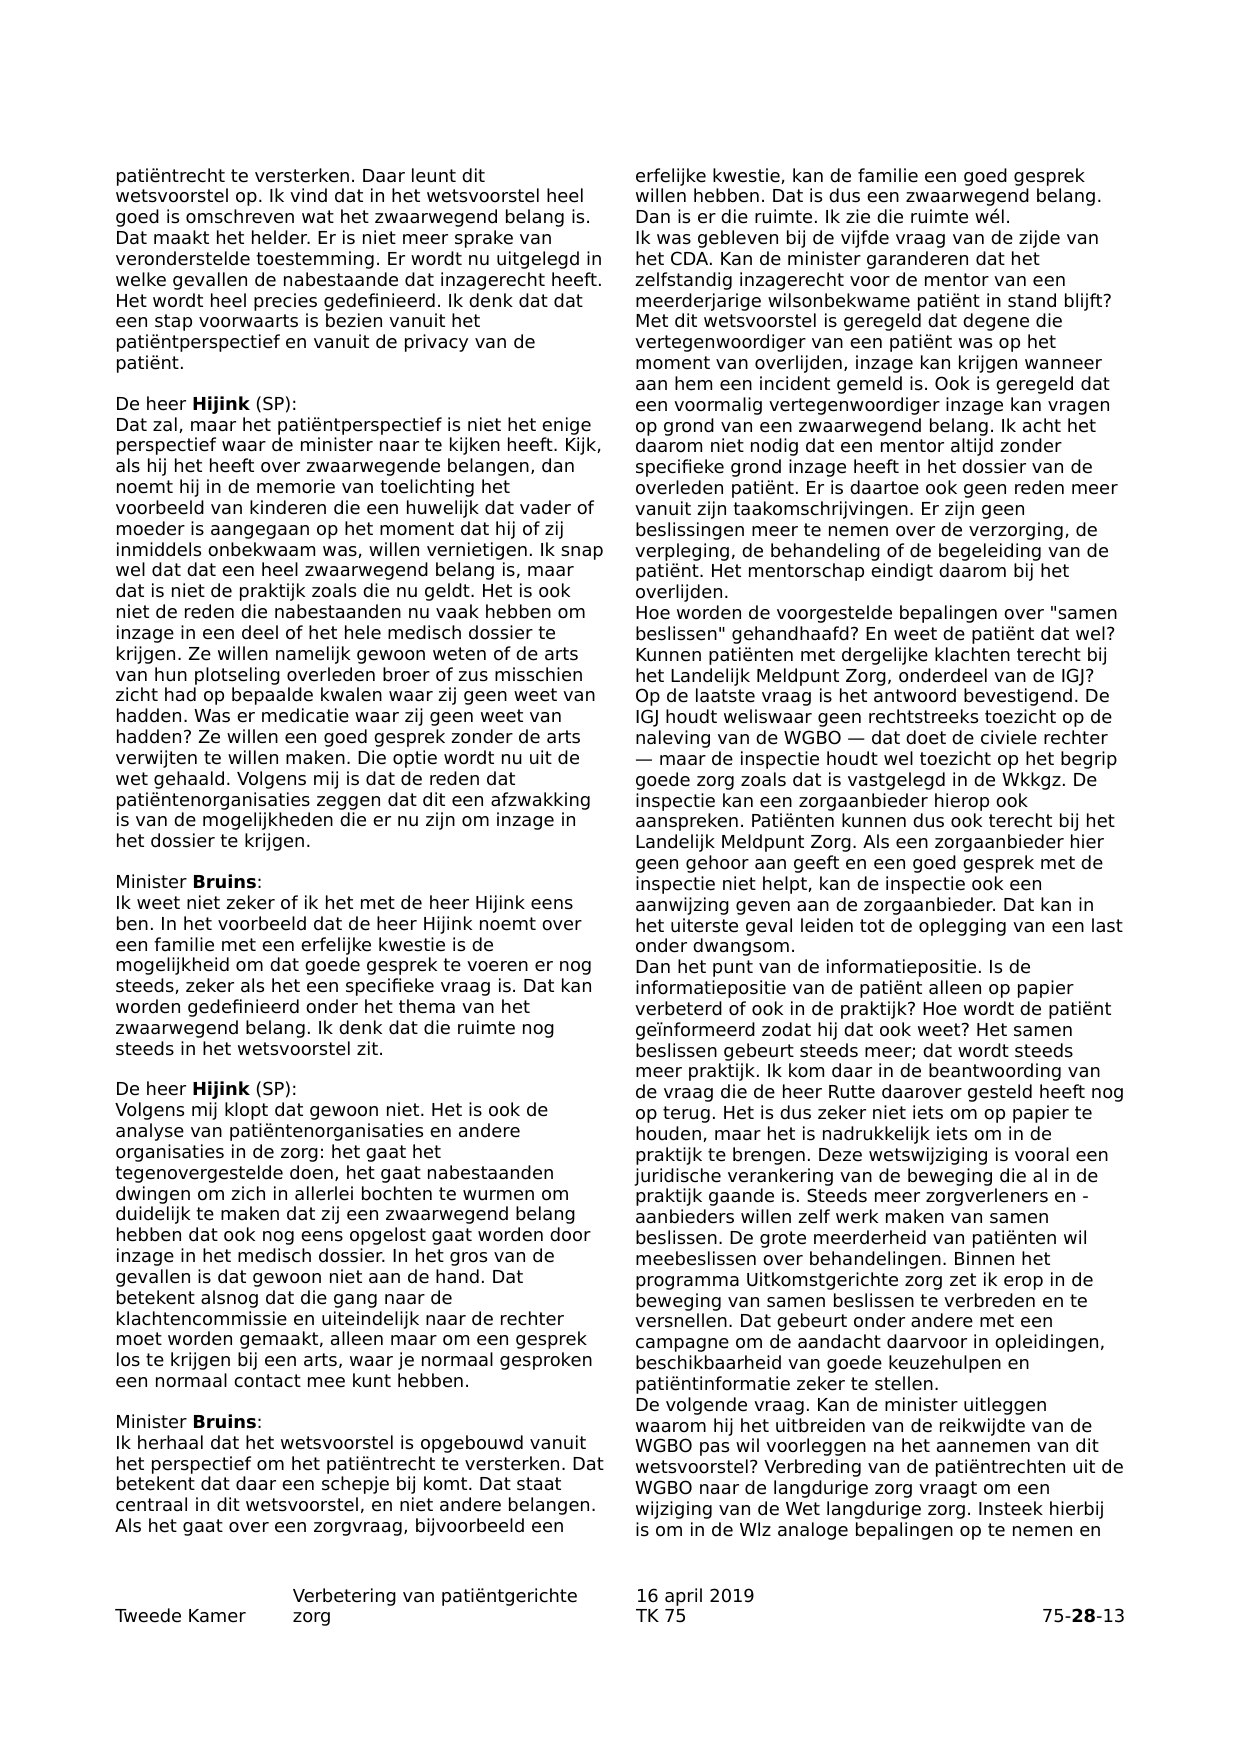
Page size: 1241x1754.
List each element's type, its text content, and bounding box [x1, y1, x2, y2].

text Minister Bruins: [115, 1412, 605, 1432]
text Ik weet niet zeker of ik het met de heer Hijink eens ben. In het voorbeeld dat de heer Hijink noemt over een familie met een erfelijke kwestie is de mogelijkheid om dat goede gesprek te voeren er nog steeds, zeker als het een specifieke vraag is. Dat kan worden gedefinieerd onder het thema van het zwaarwegend belang. Ik denk dat die ruimte nog steeds in het wetsvoorstel zit. [115, 893, 605, 1059]
text Minister Bruins: [115, 872, 605, 893]
text Hoe worden de voorgestelde bepalingen over "samen beslissen" gehandhaafd? En weet de patiënt dat wel? Kunnen patiënten met dergelijke klachten terecht bij het Landelijk Meldpunt Zorg, onderdeel van de IGJ? Op de laatste vraag is het antwoord bevestigend. De IGJ houdt weliswaar geen rechtstreeks toezicht op de naleving van de WGBO — dat doet de civiele rechter — maar de inspectie houdt wel toezicht op het begrip goede zorg zoals dat is vastgelegd in de Wkkgz. De inspectie kan een zorgaanbieder hierop ook aanspreken. Patiënten kunnen dus ook terecht bij het Landelijk Meldpunt Zorg. Als een zorgaanbieder hier geen gehoor aan geeft en een goed gesprek met de inspectie niet helpt, kan de inspectie ook een aanwijzing geven aan de zorgaanbieder. Dat kan in het uiterste geval leiden tot de oplegging van een last onder dwangsom. [635, 603, 1125, 957]
text De volgende vraag. Kan de minister uitleggen waarom hij het uitbreiden van de reikwijdte van de WGBO pas wil voorleggen na het aannemen van dit wetsvoorstel? Verbreding van de patiëntrechten uit de WGBO naar de langdurige zorg vraagt om een wijziging van de Wet langdurige zorg. Insteek hierbij is om in de Wlz analoge bepalingen op te nemen en [635, 1394, 1125, 1540]
text De heer Hijink (SP): [115, 1079, 605, 1100]
text Dan het punt van de informatiepositie. Is de informatiepositie van de patiënt alleen op papier verbeterd of ook in de praktijk? Hoe wordt de patiënt geïnformeerd zodat hij dat ook weet? Het samen beslissen gebeurt steeds meer; dat wordt steeds meer praktijk. Ik kom daar in de beantwoording van de vraag die de heer Rutte daarover gesteld heeft nog op terug. Het is dus zeker niet iets om op papier te houden, maar het is nadrukkelijk iets om in de praktijk te brengen. Deze wetswijziging is vooral een juridische verankering van de beweging die al in de praktijk gaande is. Steeds meer zorgverleners en -aanbieders willen zelf werk maken van samen beslissen. De grote meerderheid van patiënten wil meebeslissen over behandelingen. Binnen het programma Uitkomstgerichte zorg zet ik erop in de beweging van samen beslissen te verbreden en te versnellen. Dat gebeurt onder andere met een campagne om de aandacht daarvoor in opleidingen, beschikbaarheid van goede keuzehulpen en patiëntinformatie zeker te stellen. [635, 957, 1125, 1394]
text patiëntrecht te versterken. Daar leunt dit wetsvoorstel op. Ik vind dat in het wetsvoorstel heel goed is omschreven wat het zwaarwegend belang is. Dat maakt het helder. Er is niet meer sprake van veronderstelde toestemming. Er wordt nu uitgelegd in welke gevallen de nabestaande dat inzagerecht heeft. Het wordt heel precies gedefinieerd. Ik denk dat dat een stap voorwaarts is bezien vanuit het patiëntperspectief en vanuit de privacy van de patiënt. [115, 165, 605, 374]
text Ik was gebleven bij de vijfde vraag van de zijde van het CDA. Kan de minister garanderen dat het zelfstandig inzagerecht voor de mentor van een meerderjarige wilsonbekwame patiënt in stand blijft? Met dit wetsvoorstel is geregeld dat degene die vertegenwoordiger van een patiënt was op het moment van overlijden, inzage kan krijgen wanneer aan hem een incident gemeld is. Ook is geregeld dat een voormalig vertegenwoordiger inzage kan vragen op grond van een zwaarwegend belang. Ik acht het daarom niet nodig dat een mentor altijd zonder specifieke grond inzage heeft in het dossier van de overleden patiënt. Er is daartoe ook geen reden meer vanuit zijn taakomschrijvingen. Er zijn geen beslissingen meer te nemen over de verzorging, de verpleging, de behandeling of de begeleiding van de patiënt. Het mentorschap eindigt daarom bij het overlijden. [635, 228, 1125, 603]
text De heer Hijink (SP): [115, 394, 605, 414]
text Volgens mij klopt dat gewoon niet. Het is ook de analyse van patiëntenorganisaties en andere organisaties in de zorg: het gaat het tegenovergestelde doen, het gaat nabestaanden dwingen om zich in allerlei bochten te wurmen om duidelijk te maken dat zij een zwaarwegend belang hebben dat ook nog eens opgelost gaat worden door inzage in het medisch dossier. In het gros van de gevallen is dat gewoon niet aan de hand. Dat betekent alsnog dat die gang naar de klachtencommissie en uiteindelijk naar de rechter moet worden gemaakt, alleen maar om een gesprek los te krijgen bij een arts, waar je normaal gesproken een normaal contact mee kunt hebben. [115, 1100, 605, 1392]
text erfelijke kwestie, kan de familie een goed gesprek willen hebben. Dat is dus een zwaarwegend belang. Dan is er die ruimte. Ik zie die ruimte wél. [635, 165, 1125, 228]
text Ik herhaal dat het wetsvoorstel is opgebouwd vanuit het perspectief om het patiëntrecht te versterken. Dat betekent dat daar een schepje bij komt. Dat staat centraal in dit wetsvoorstel, en niet andere belangen. Als het gaat over een zorgvraag, bijvoorbeeld een [115, 1432, 605, 1537]
text Dat zal, maar het patiëntperspectief is niet het enige perspectief waar de minister naar te kijken heeft. Kijk, als hij het heeft over zwaarwegende belangen, dan noemt hij in de memorie van toelichting het voorbeeld van kinderen die een huwelijk dat vader of moeder is aangegaan op het moment dat hij of zij inmiddels onbekwaam was, willen vernietigen. Ik snap wel dat dat een heel zwaarwegend belang is, maar dat is niet de praktijk zoals die nu geldt. Het is ook niet de reden die nabestaanden nu vaak hebben om inzage in een deel of het hele medisch dossier te krijgen. Ze willen namelijk gewoon weten of de arts van hun plotseling overleden broer of zus misschien zicht had op bepaalde kwalen waar zij geen weet van hadden. Was er medicatie waar zij geen weet van hadden? Ze willen een goed gesprek zonder de arts verwijten te willen maken. Die optie wordt nu uit de wet gehaald. Volgens mij is dat de reden dat patiëntenorganisaties zeggen dat dit een afzwakking is van de mogelijkheden die er nu zijn om inzage in het dossier te krijgen. [115, 414, 605, 852]
